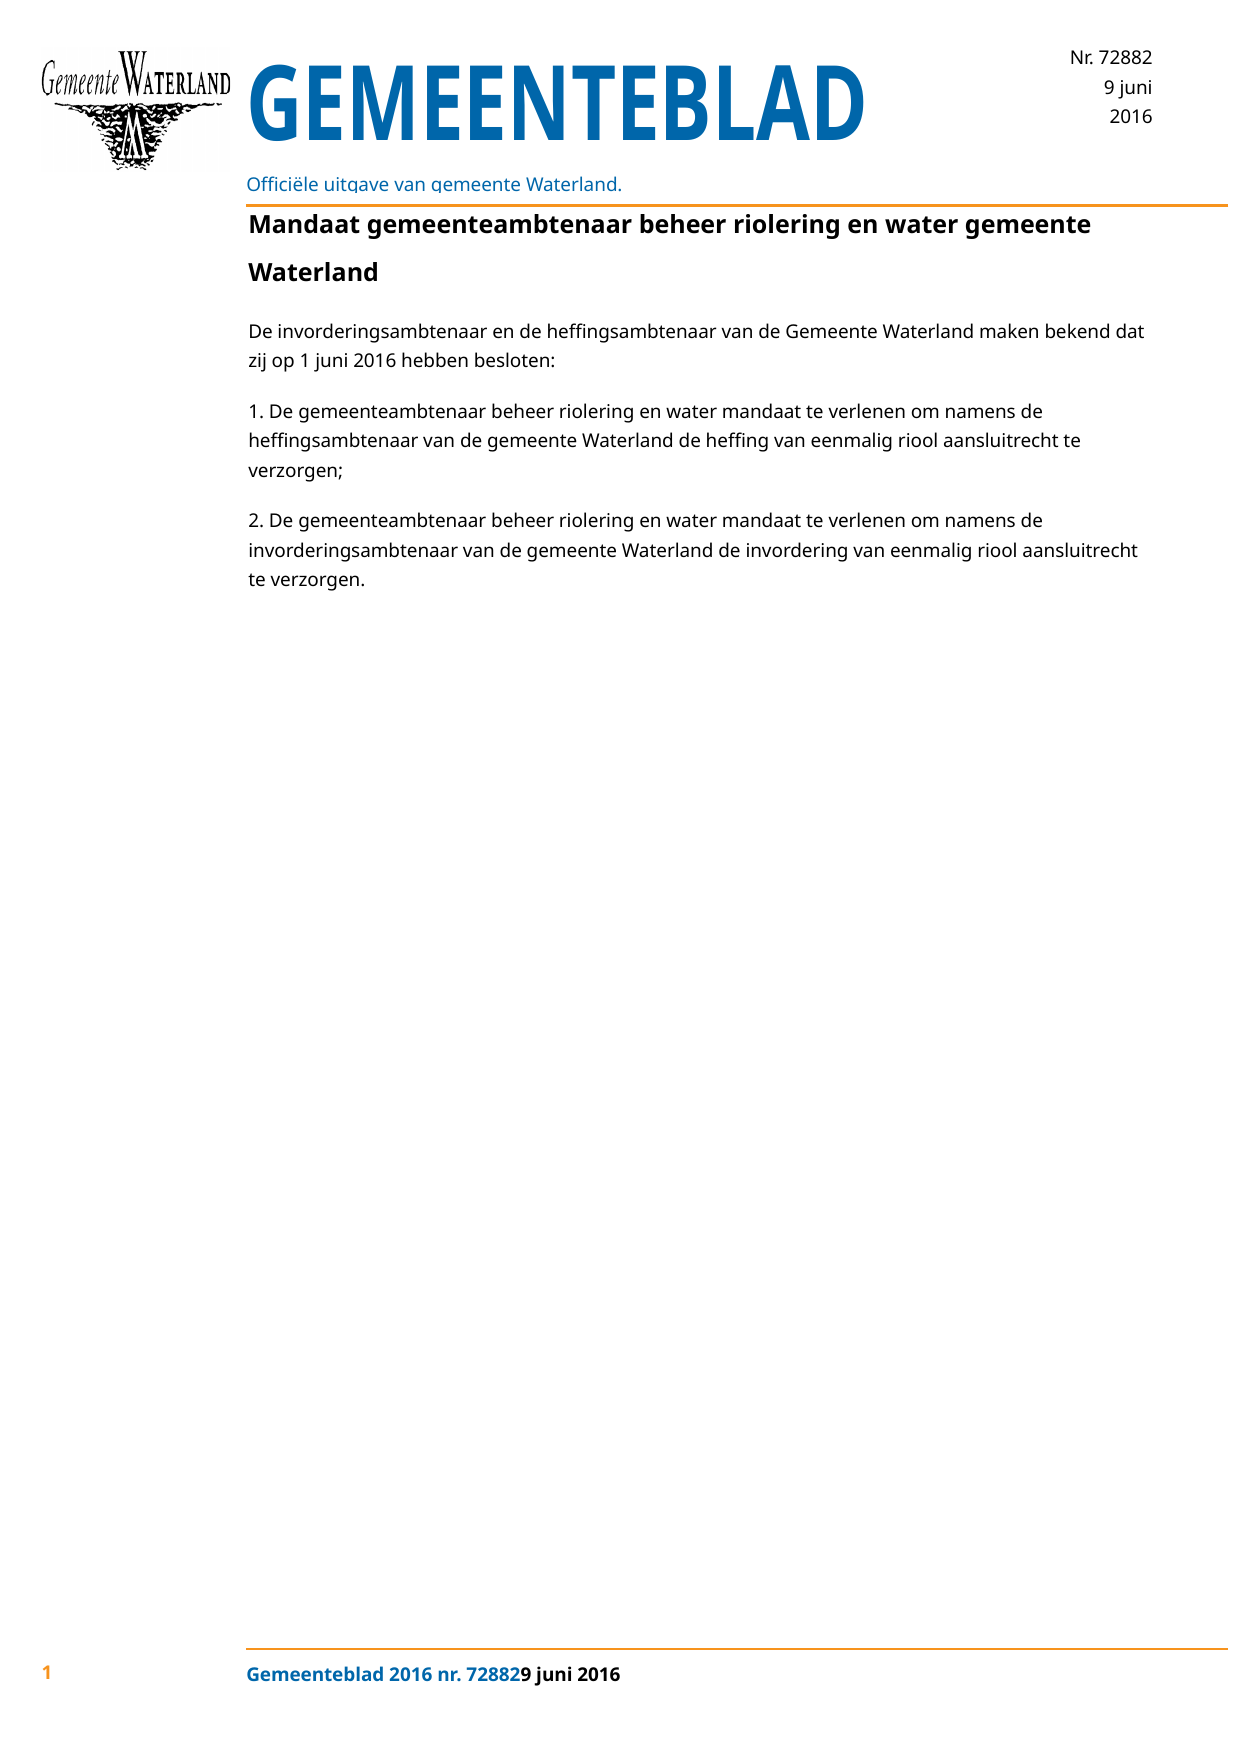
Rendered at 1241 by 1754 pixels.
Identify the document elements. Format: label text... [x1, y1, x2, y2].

picture [41, 47, 231, 172]
text Mandaat gemeenteambtenaar beheer riolering en water gemeente Waterland [248, 207, 1152, 288]
text 2. De gemeenteambtenaar beheer riolering en water mandaat te verlenen om namens de invorderingsambtenaar van de gemeente Waterland de invordering van eenmalig riool aansluitrecht te verzorgen. [248, 507, 1152, 592]
text 1. De gemeenteambtenaar beheer riolering en water mandaat te verlenen om namens de heffingsambtenaar van de gemeente Waterland de heffing van eenmalig riool aansluitrecht te verzorgen; [248, 398, 1152, 483]
text De invorderingsambtenaar en de heffingsambtenaar van de Gemeente Waterland maken bekend dat zij op 1 juni 2016 hebben besloten: [248, 318, 1152, 373]
